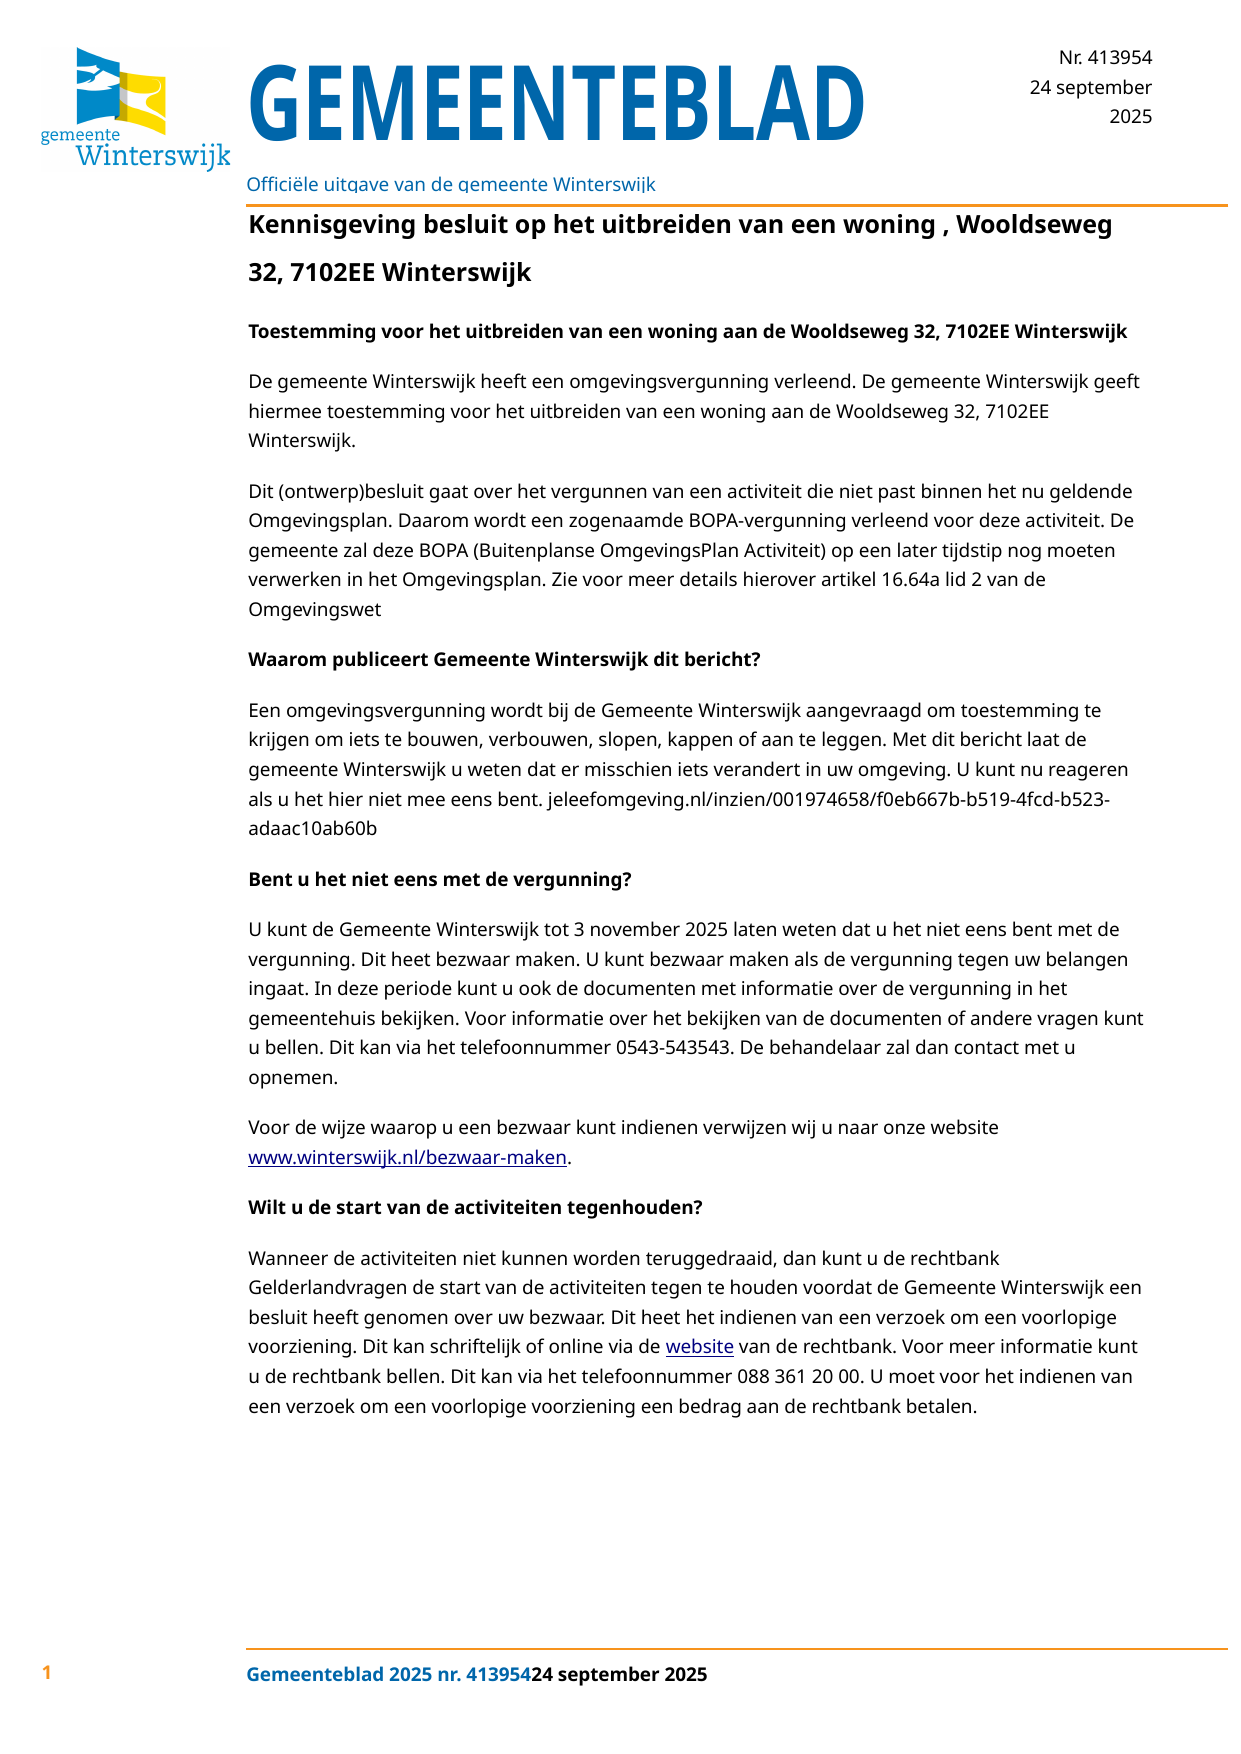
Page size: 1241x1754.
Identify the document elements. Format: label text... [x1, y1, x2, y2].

text Toestemming voor het uitbreiden van een woning aan de Wooldseweg 32, 7102EE Winterswijk [248, 318, 1152, 344]
text Dit (ontwerp)besluit gaat over het vergunnen van een activiteit die niet past binnen het nu geldende Omgevingsplan. Daarom wordt een zogenaamde BOPA-vergunning verleend voor deze activiteit. De gemeente zal deze BOPA (Buitenplanse OmgevingsPlan Activiteit) op een later tijdstip nog moeten verwerken in het Omgevingsplan. Zie voor meer details hierover artikel 16.64a lid 2 van de Omgevingswet [248, 478, 1152, 622]
text Wanneer de activiteiten niet kunnen worden teruggedraaid, dan kunt u de rechtbank Gelderlandvragen de start van de activiteiten tegen te houden voordat de Gemeente Winterswijk een besluit heeft genomen over uw bezwaar. Dit heet het indienen van een verzoek om een voorlopige voorziening. Dit kan schriftelijk of online via de website van de rechtbank. Voor meer informatie kunt u de rechtbank bellen. Dit kan via het telefoonnummer 088 361 20 00. U moet voor het indienen van een verzoek om een voorlopige voorziening een bedrag aan de rechtbank betalen. [248, 1245, 1152, 1419]
text De gemeente Winterswijk heeft een omgevingsvergunning verleend. De gemeente Winterswijk geeft hiermee toestemming voor het uitbreiden van een woning aan de Wooldseweg 32, 7102EE Winterswijk. [248, 368, 1152, 453]
text Een omgevingsvergunning wordt bij de Gemeente Winterswijk aangevraagd om toestemming te krijgen om iets te bouwen, verbouwen, slopen, kappen of aan te leggen. Met dit bericht laat de gemeente Winterswijk u weten dat er misschien iets verandert in uw omgeving. U kunt nu reageren als u het hier niet mee eens bent. jeleefomgeving.nl/inzien/001974658/f0eb667b-b519-4fcd-b523-adaac10ab60b [248, 697, 1152, 841]
text Voor de wijze waarop u een bezwaar kunt indienen verwijzen wij u naar onze website www.winterswijk.nl/bezwaar-maken. [248, 1114, 1152, 1170]
text Waarom publiceert Gemeente Winterswijk dit bericht? [248, 647, 1152, 672]
text Wilt u de start van de activiteiten tegenhouden? [248, 1194, 1152, 1220]
text Kennisgeving besluit op het uitbreiden van een woning , Wooldseweg 32, 7102EE Winterswijk [248, 207, 1152, 288]
text U kunt de Gemeente Winterswijk tot 3 november 2025 laten weten dat u het niet eens bent met de vergunning. Dit heet bezwaar maken. U kunt bezwaar maken als de vergunning tegen uw belangen ingaat. In deze periode kunt u ook de documenten met informatie over de vergunning in het gemeentehuis bekijken. Voor informatie over het bekijken van de documenten of andere vragen kunt u bellen. Dit kan via het telefoonnummer 0543-543543. De behandelaar zal dan contact met u opnemen. [248, 916, 1152, 1090]
text Bent u het niet eens met de vergunning? [248, 866, 1152, 892]
picture [225, 153, 231, 162]
picture [41, 47, 231, 172]
